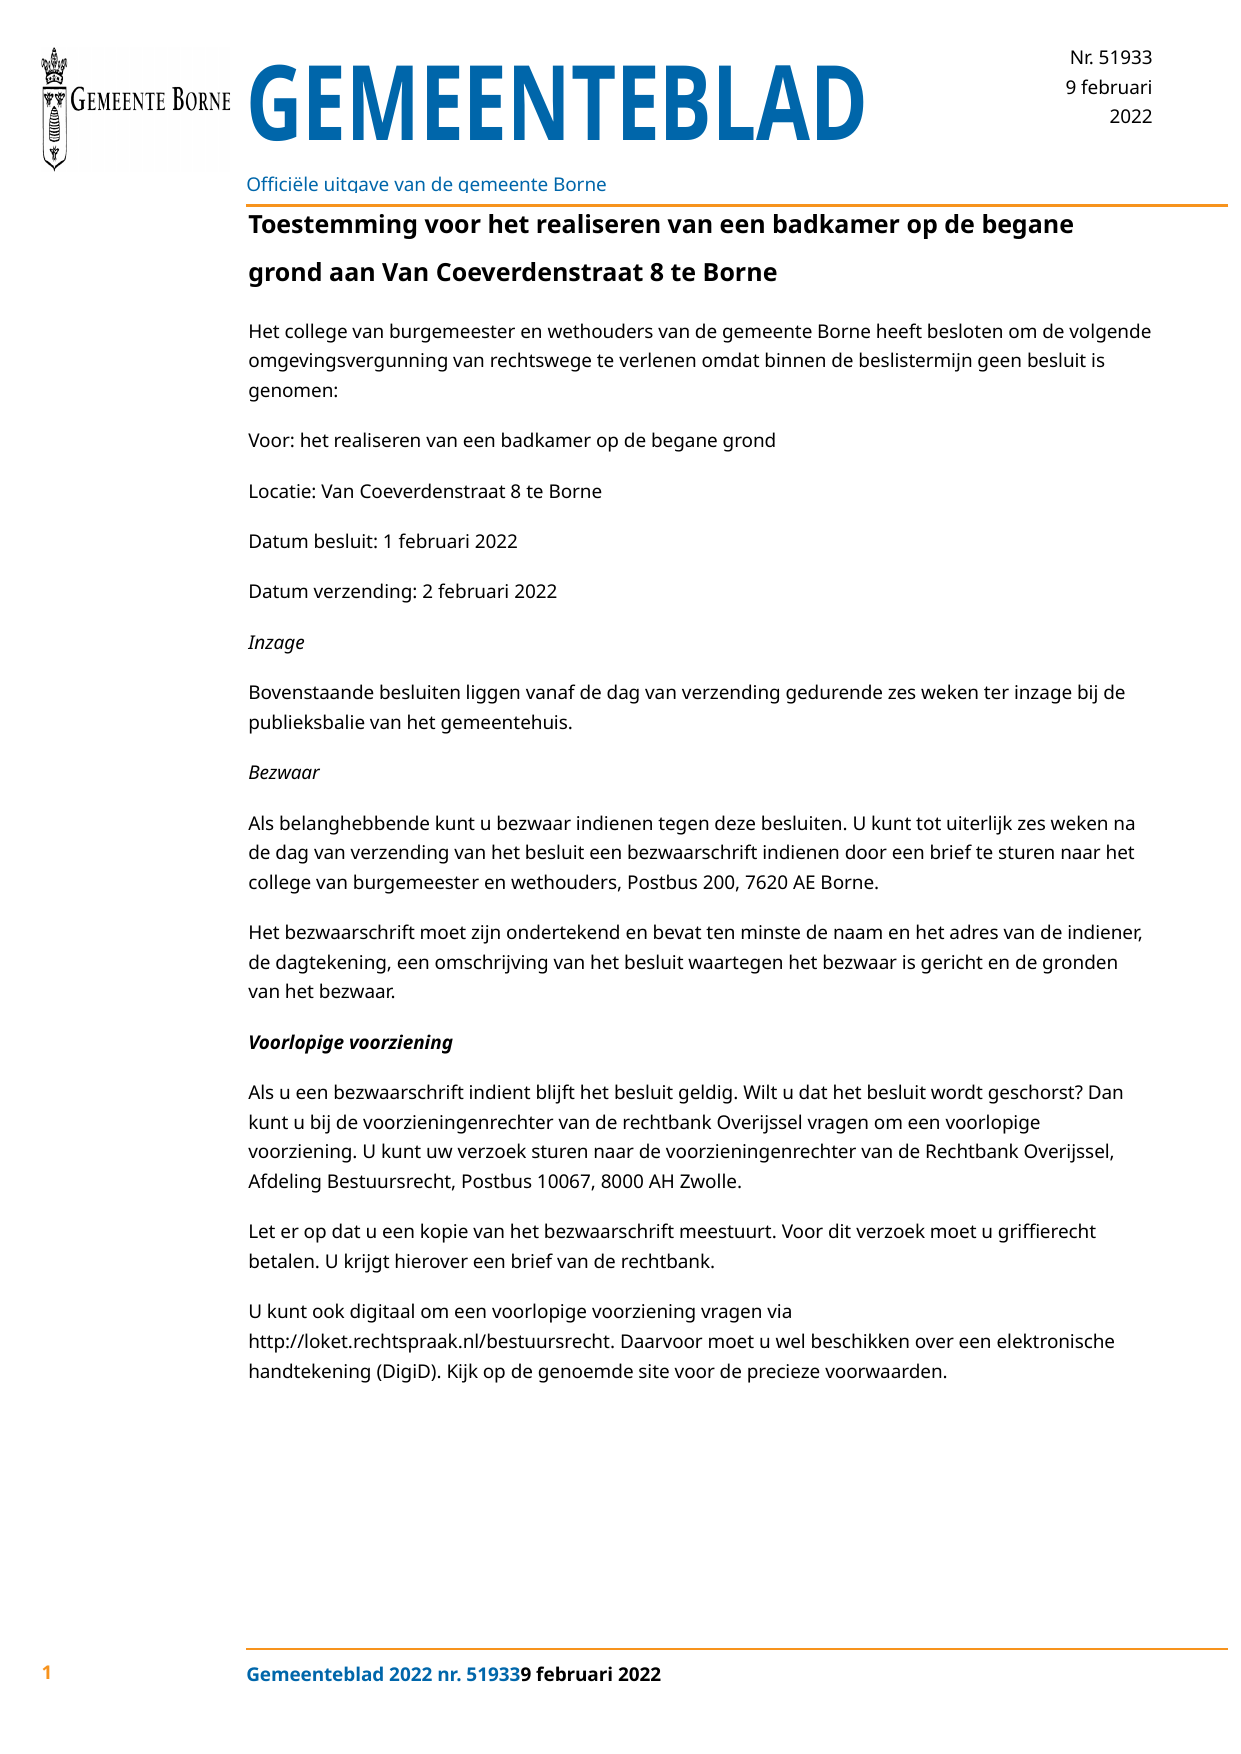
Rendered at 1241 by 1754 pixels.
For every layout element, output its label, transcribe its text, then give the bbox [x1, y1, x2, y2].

text U kunt ook digitaal om een voorlopige voorziening vragen via http://loket.rechtspraak.nl/bestuursrecht. Daarvoor moet u wel beschikken over een elektronische handtekening (DigiD). Kijk op de genoemde site voor de precieze voorwaarden. [248, 1299, 1152, 1384]
text Als u een bezwaarschrift indient blijft het besluit geldig. Wilt u dat het besluit wordt geschorst? Dan kunt u bij de voorzieningenrechter van de rechtbank Overijssel vragen om een voorlopige voorziening. U kunt uw verzoek sturen naar de voorzieningenrechter van de Rechtbank Overijssel, Afdeling Bestuursrecht, Postbus 10067, 8000 AH Zwolle. [248, 1079, 1152, 1194]
text Het bezwaarschrift moet zijn ondertekend en bevat ten minste de naam en het adres van de indiener, de dagtekening, een omschrijving van het besluit waartegen het bezwaar is gericht en de gronden van het bezwaar. [248, 919, 1152, 1004]
text Datum verzending: 2 februari 2022 [248, 579, 1152, 604]
text Inzage [248, 629, 1152, 655]
text Datum besluit: 1 februari 2022 [248, 528, 1152, 554]
text Bezwaar [248, 759, 1152, 785]
text Als belanghebbende kunt u bezwaar indienen tegen deze besluiten. U kunt tot uiterlijk zes weken na de dag van verzending van het besluit een bezwaarschrift indienen door een brief te sturen naar het college van burgemeester en wethouders, Postbus 200, 7620 AE Borne. [248, 810, 1152, 895]
text Voorlopige voorziening [248, 1029, 1152, 1055]
text Let er op dat u een kopie van het bezwaarschrift meestuurt. Voor dit verzoek moet u griffierecht betalen. U krijgt hierover een brief van de rechtbank. [248, 1219, 1152, 1274]
text Het college van burgemeester en wethouders van de gemeente Borne heeft besloten om de volgende omgevingsvergunning van rechtswege te verlenen omdat binnen de beslistermijn geen besluit is genomen: [248, 318, 1152, 403]
text Bovenstaande besluiten liggen vanaf de dag van verzending gedurende zes weken ter inzage bij de publieksbalie van het gemeentehuis. [248, 679, 1152, 735]
text Voor: het realiseren van een badkamer op de begane grond [248, 427, 1152, 453]
text Locatie: Van Coeverdenstraat 8 te Borne [248, 478, 1152, 504]
text Toestemming voor het realiseren van een badkamer op de begane grond aan Van Coeverdenstraat 8 te Borne [248, 207, 1152, 288]
picture [41, 47, 231, 172]
